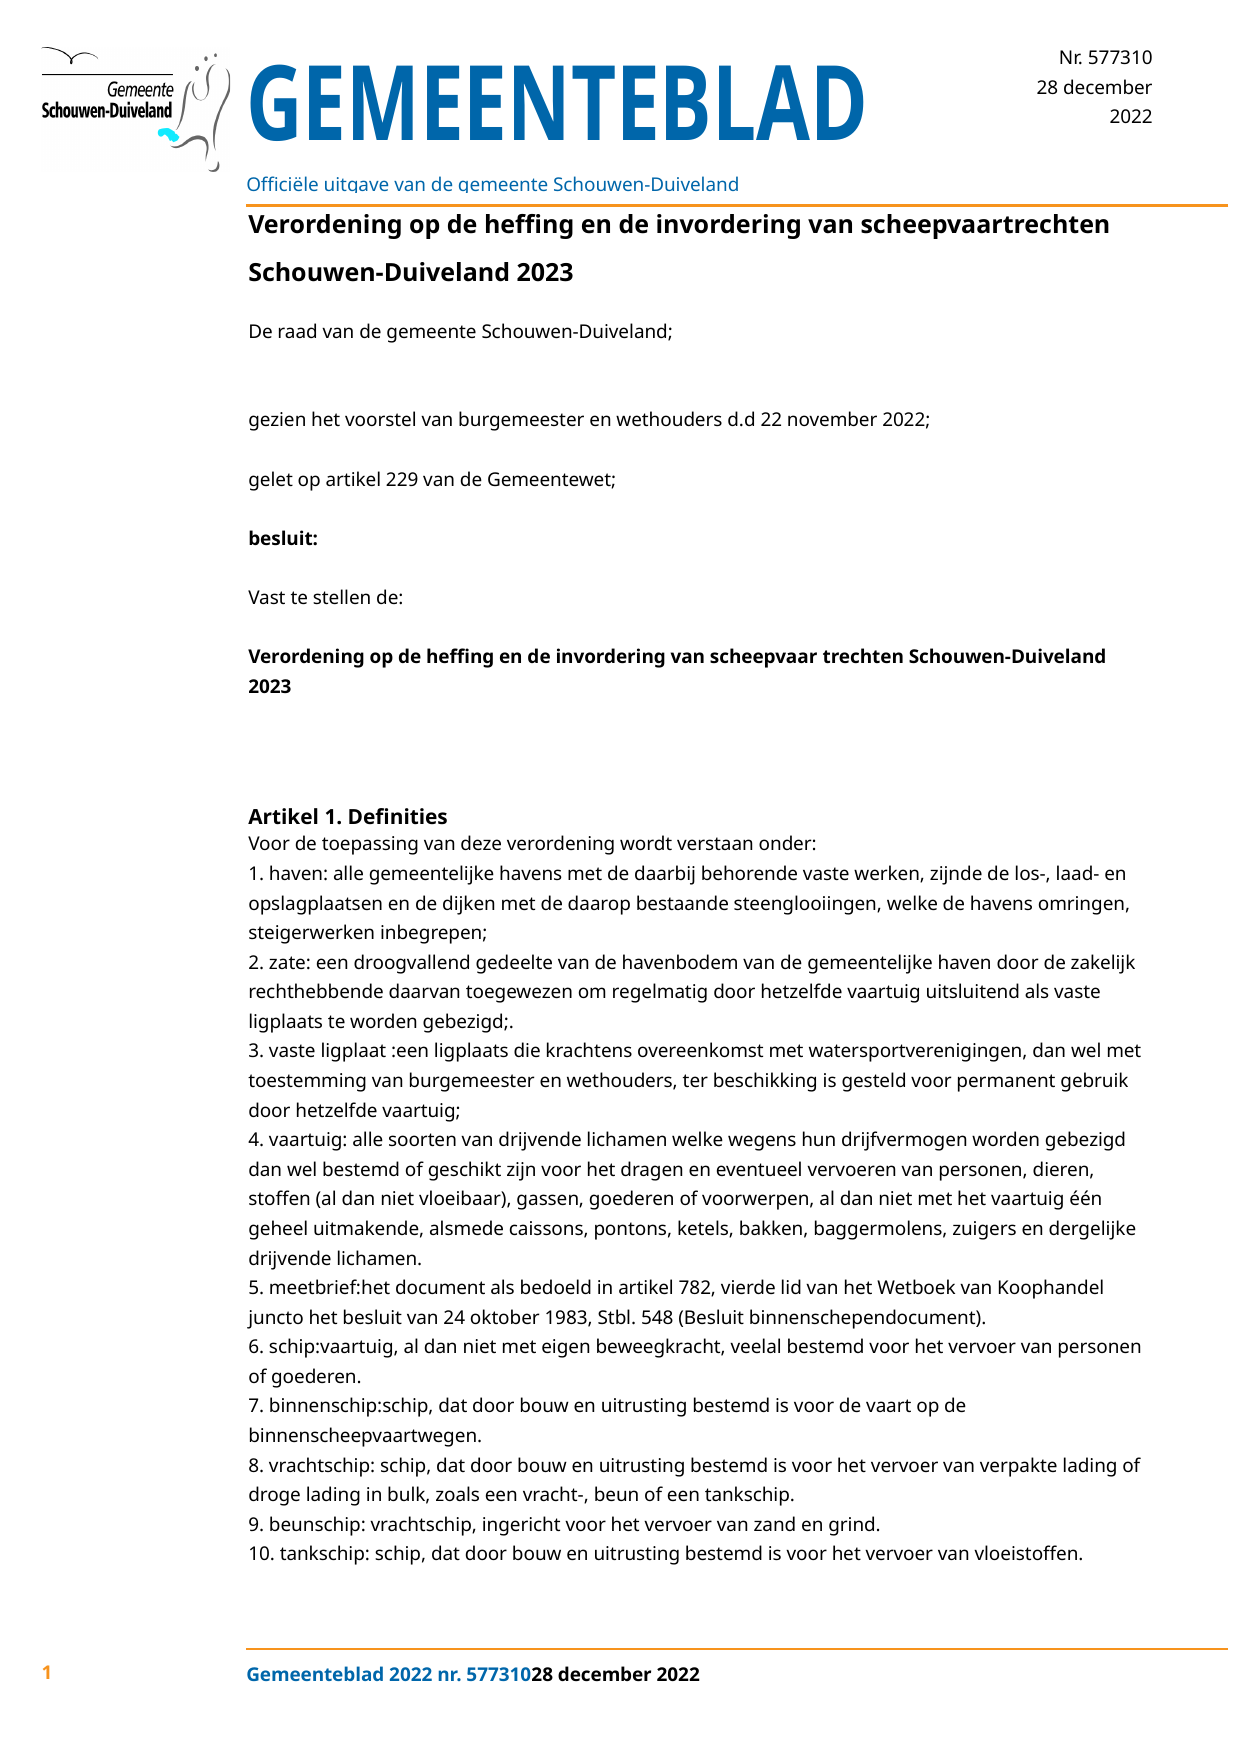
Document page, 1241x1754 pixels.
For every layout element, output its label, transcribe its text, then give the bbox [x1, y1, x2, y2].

text 4. vaartuig: alle soorten van drijvende lichamen welke wegens hun drijfvermogen worden gebezigd dan wel bestemd of geschikt zijn voor het dragen en eventueel vervoeren van personen, dieren, stoffen (al dan niet vloeibaar), gassen, goederen of voorwerpen, al dan niet met het vaartuig één geheel uitmakende, alsmede caissons, pontons, ketels, bakken, baggermolens, zuigers en dergelijke drijvende lichamen. [248, 1126, 1152, 1271]
text Verordening op de heffing en de invordering van scheepvaar trechten Schouwen-Duiveland 2023 [248, 643, 1152, 699]
text gezien het voorstel van burgemeester en wethouders d.d 22 november 2022; [248, 407, 1152, 432]
text 5. meetbrief:het document als bedoeld in artikel 782, vierde lid van het Wetboek van Koophandel juncto het besluit van 24 oktober 1983, Stbl. 548 (Besluit binnenschependocument). [248, 1274, 1152, 1330]
text Verordening op de heffing en de invordering van scheepvaartrechten Schouwen-Duiveland 2023 [248, 207, 1152, 288]
text 3. vaste ligplaat :een ligplaats die krachtens overeenkomst met watersportverenigingen, dan wel met toestemming van burgemeester en wethouders, ter beschikking is gesteld voor permanent gebruik door hetzelfde vaartuig; [248, 1038, 1152, 1123]
text 7. binnenschip:schip, dat door bouw en uitrusting bestemd is voor de vaart op de binnenscheepvaartwegen. [248, 1393, 1152, 1448]
text 6. schip:vaartuig, al dan niet met eigen beweegkracht, veelal bestemd voor het vervoer van personen of goederen. [248, 1333, 1152, 1389]
text De raad van de gemeente Schouwen-Duiveland; [248, 318, 1152, 344]
text 1. haven: alle gemeentelijke havens met de daarbij behorende vaste werken, zijnde de los-, laad- en opslagplaatsen en de dijken met de daarop bestaande steenglooiingen, welke de havens omringen, steigerwerken inbegrepen; [248, 860, 1152, 945]
text Voor de toepassing van deze verordening wordt verstaan onder: [248, 831, 1152, 856]
text 8. vrachtschip: schip, dat door bouw en uitrusting bestemd is voor het vervoer van verpakte lading of droge lading in bulk, zoals een vracht-, beun of een tankschip. [248, 1452, 1152, 1507]
text 2. zate: een droogvallend gedeelte van de havenbodem van de gemeentelijke haven door de zakelijk rechthebbende daarvan toegewezen om regelmatig door hetzelfde vaartuig uitsluitend als vaste ligplaats te worden gebezigd;. [248, 949, 1152, 1034]
picture [41, 47, 231, 172]
text Artikel 1. Definities [248, 802, 1152, 831]
text 10. tankschip: schip, dat door bouw en uitrusting bestemd is voor het vervoer van vloeistoffen. [248, 1541, 1152, 1566]
text 9. beunschip: vrachtschip, ingericht voor het vervoer van zand en grind. [248, 1511, 1152, 1537]
text besluit: [248, 525, 1152, 551]
text gelet op artikel 229 van de Gemeentewet; [248, 466, 1152, 492]
text Vast te stellen de: [248, 584, 1152, 610]
